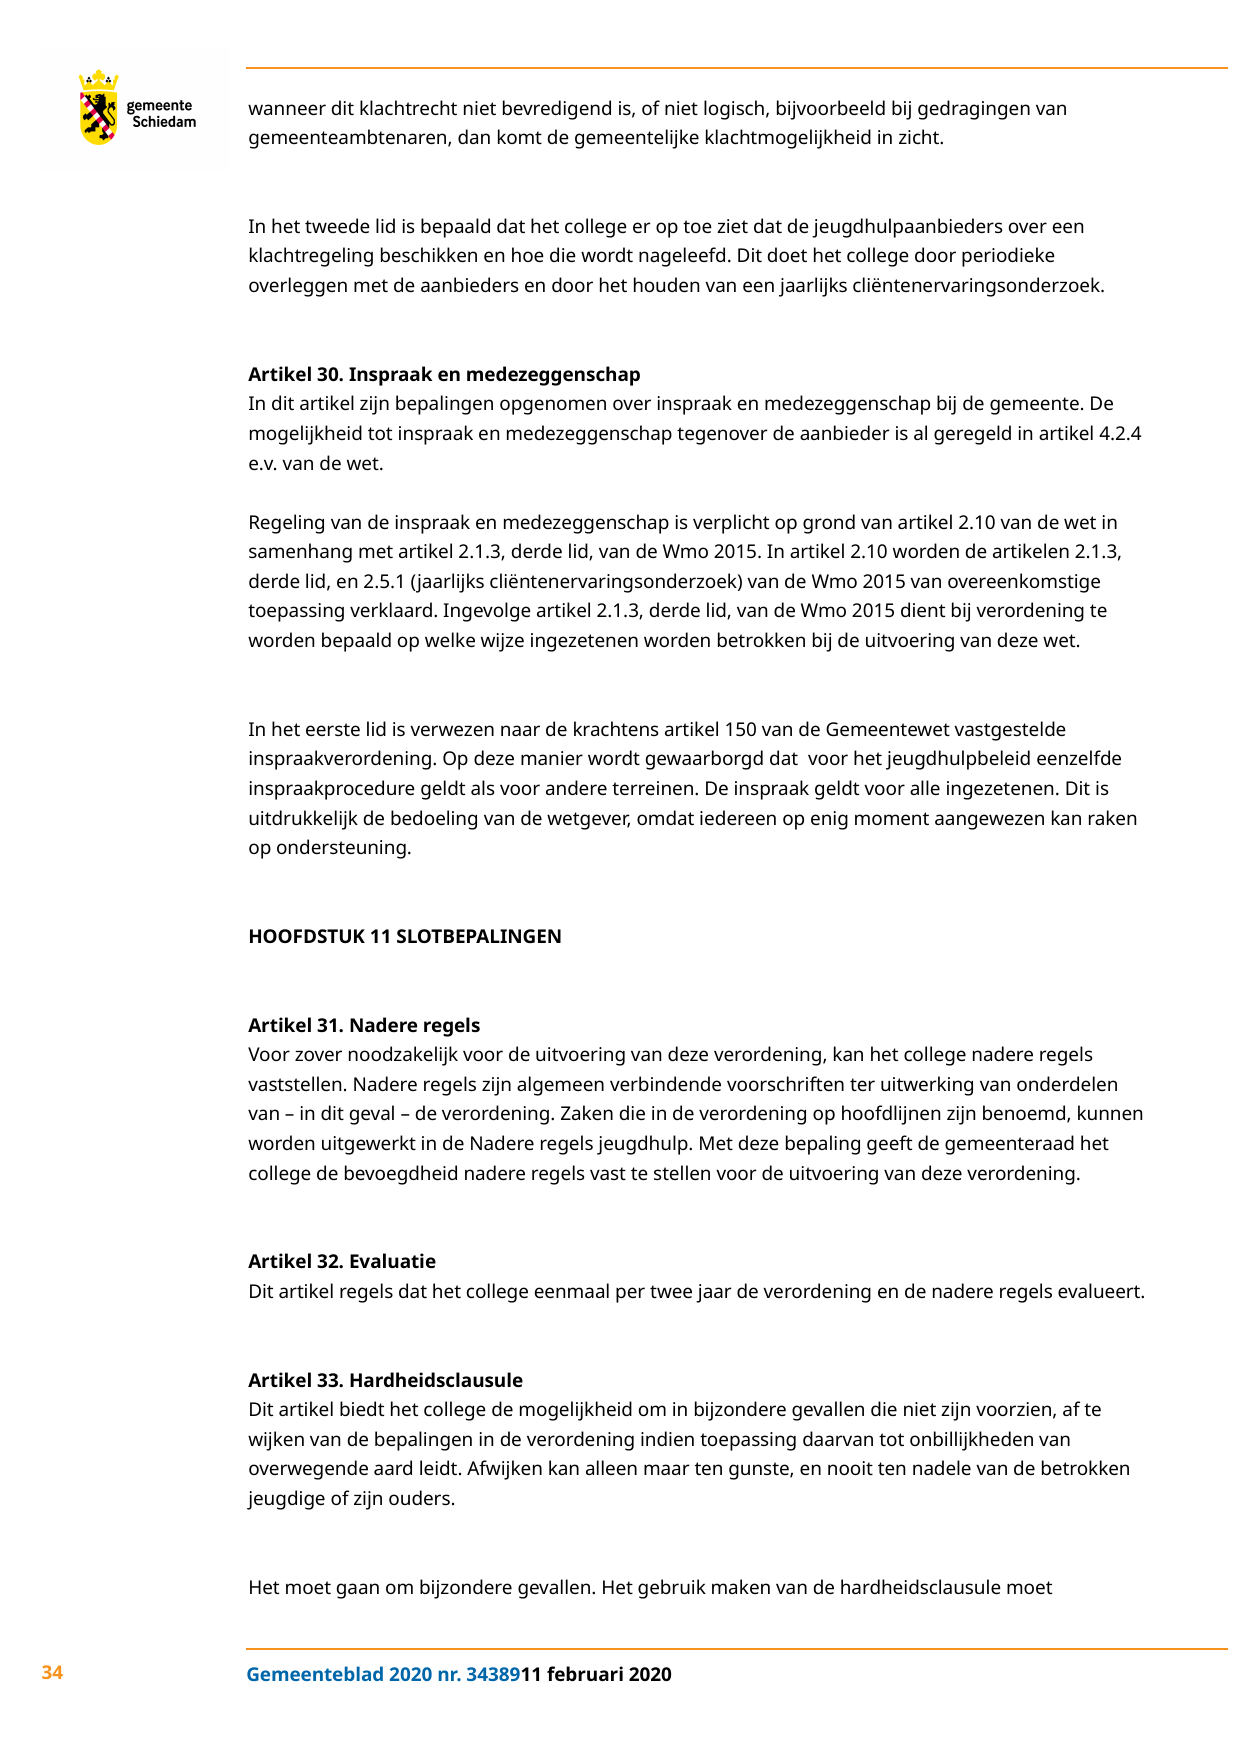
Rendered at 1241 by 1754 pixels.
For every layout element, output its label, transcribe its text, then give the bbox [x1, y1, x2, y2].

text Regeling van de inspraak en medezeggenschap is verplicht op grond van artikel 2.10 van de wet in samenhang met artikel 2.1.3, derde lid, van de Wmo 2015. In artikel 2.10 worden de artikelen 2.1.3, derde lid, en 2.5.1 (jaarlijks cliëntenervaringsonderzoek) van de Wmo 2015 van overeenkomstige toepassing verklaard. Ingevolge artikel 2.1.3, derde lid, van de Wmo 2015 dient bij verordening te worden bepaald op welke wijze ingezetenen worden betrokken bij de uitvoering van deze wet. [248, 509, 1152, 653]
text Artikel 31. Nadere regels [248, 1012, 1152, 1038]
text HOOFDSTUK 11 SLOTBEPALINGEN [248, 923, 1152, 949]
text In het tweede lid is bepaald dat het college er op toe ziet dat de jeugdhulpaanbieders over een klachtregeling beschikken en hoe die wordt nageleefd. Dit doet het college door periodieke overleggen met de aanbieders en door het houden van een jaarlijks cliëntenervaringsonderzoek. [248, 213, 1152, 298]
text Artikel 32. Evaluatie [248, 1248, 1152, 1274]
text In het eerste lid is verwezen naar de krachtens artikel 150 van de Gemeentewet vastgestelde inspraakverordening. Op deze manier wordt gewaarborgd dat voor het jeugdhulpbeleid eenzelfde inspraakprocedure geldt als voor andere terreinen. De inspraak geldt voor alle ingezetenen. Dit is uitdrukkelijk de bedoeling van de wetgever, omdat iedereen op enig moment aangewezen kan raken op ondersteuning. [248, 716, 1152, 860]
text Dit artikel regels dat het college eenmaal per twee jaar de verordening en de nadere regels evalueert. [248, 1278, 1152, 1304]
text wanneer dit klachtrecht niet bevredigend is, of niet logisch, bijvoorbeeld bij gedragingen van gemeenteambtenaren, dan komt de gemeentelijke klachtmogelijkheid in zicht. [248, 95, 1152, 150]
text Artikel 30. Inspraak en medezeggenschap [248, 361, 1152, 387]
text Dit artikel biedt het college de mogelijkheid om in bijzondere gevallen die niet zijn voorzien, af te wijken van de bepalingen in de verordening indien toepassing daarvan tot onbillijkheden van overwegende aard leidt. Afwijken kan alleen maar ten gunste, en nooit ten nadele van de betrokken jeugdige of zijn ouders. [248, 1396, 1152, 1511]
text Voor zover noodzakelijk voor de uitvoering van deze verordening, kan het college nadere regels vaststellen. Nadere regels zijn algemeen verbindende voorschriften ter uitwerking van onderdelen van – in dit geval – de verordening. Zaken die in de verordening op hoofdlijnen zijn benoemd, kunnen worden uitgewerkt in de Nadere regels jeugdhulp. Met deze bepaling geeft de gemeenteraad het college de bevoegdheid nadere regels vast te stellen voor de uitvoering van deze verordening. [248, 1041, 1152, 1186]
text In dit artikel zijn bepalingen opgenomen over inspraak en medezeggenschap bij de gemeente. De mogelijkheid tot inspraak en medezeggenschap tegenover de aanbieder is al geregeld in artikel 4.2.4 e.v. van de wet. [248, 391, 1152, 476]
text Artikel 33. Hardheidsclausule [248, 1367, 1152, 1393]
picture [41, 47, 231, 172]
text Het moet gaan om bijzondere gevallen. Het gebruik maken van de hardheidsclausule moet [248, 1574, 1152, 1600]
